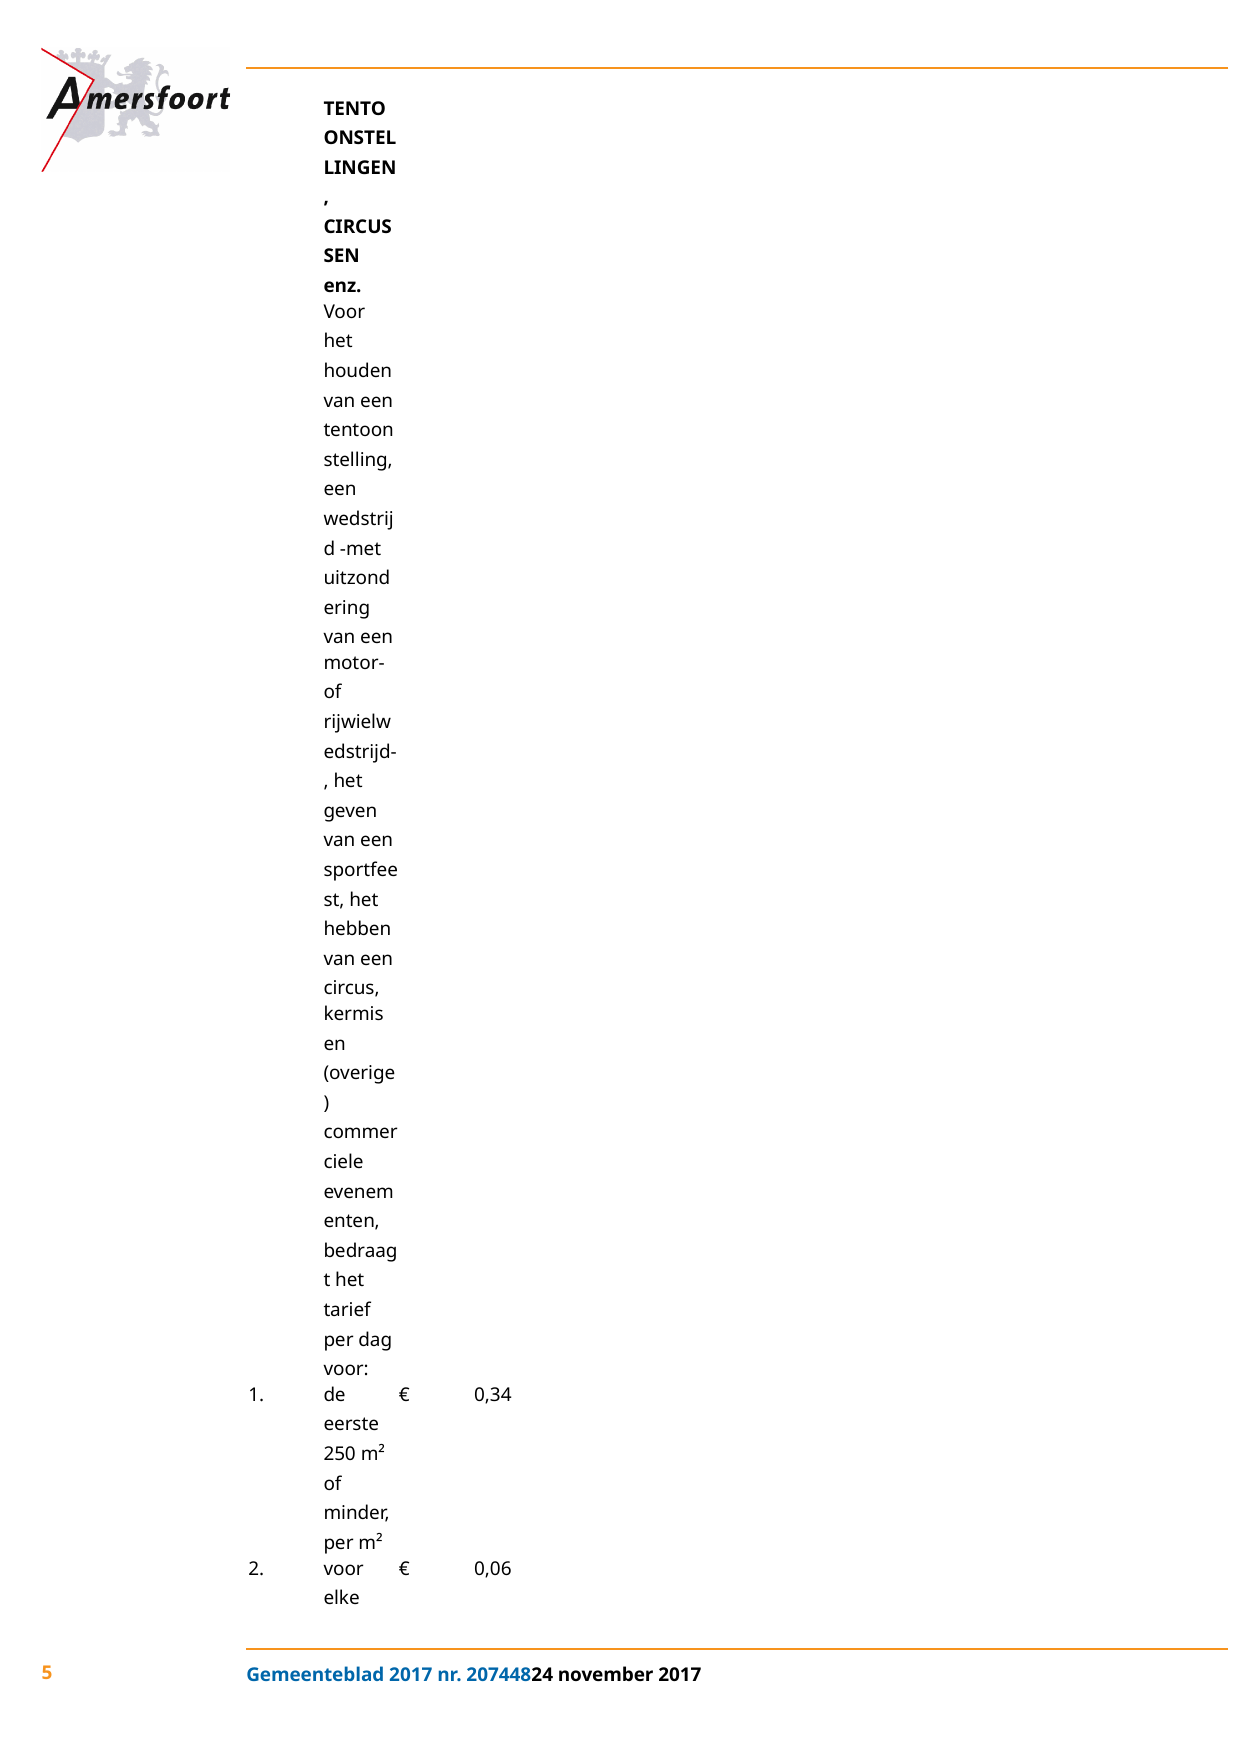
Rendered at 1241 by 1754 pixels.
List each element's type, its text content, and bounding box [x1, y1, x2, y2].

table_cell voor elke [323, 1555, 398, 1610]
table_cell 0,06 [474, 1555, 549, 1610]
table_cell [248, 95, 323, 298]
table_cell 1. [248, 1381, 323, 1555]
picture [41, 47, 231, 172]
table_cell [474, 298, 549, 649]
table_cell kermis en (overige) commerciele evenementen, bedraagt het tarief per dag voor: [323, 1000, 398, 1381]
table_cell motor- of rijwielwedstrijd-, het geven van een sportfeest, het hebben van een circus, [323, 649, 398, 1000]
table_cell € [399, 1555, 474, 1610]
table_cell [399, 298, 474, 649]
table_cell € [399, 1381, 474, 1555]
table_cell [399, 95, 474, 298]
table_cell [474, 1000, 549, 1381]
table_cell [399, 1000, 474, 1381]
table_cell [474, 649, 549, 1000]
table_cell 2. [248, 1555, 323, 1610]
table_cell [474, 95, 549, 298]
table_cell Voor het houden van een tentoonstelling, een wedstrijd -met uitzondering van een [323, 298, 398, 649]
table_cell de eerste 250 m² of minder, per m² [323, 1381, 398, 1555]
table_cell [248, 649, 323, 1000]
table_cell TENTOONSTELLINGEN, CIRCUSSEN enz. [323, 95, 398, 298]
table_cell 0,34 [474, 1381, 549, 1555]
table_cell [248, 298, 323, 649]
table_cell [399, 649, 474, 1000]
table_cell [248, 1000, 323, 1381]
